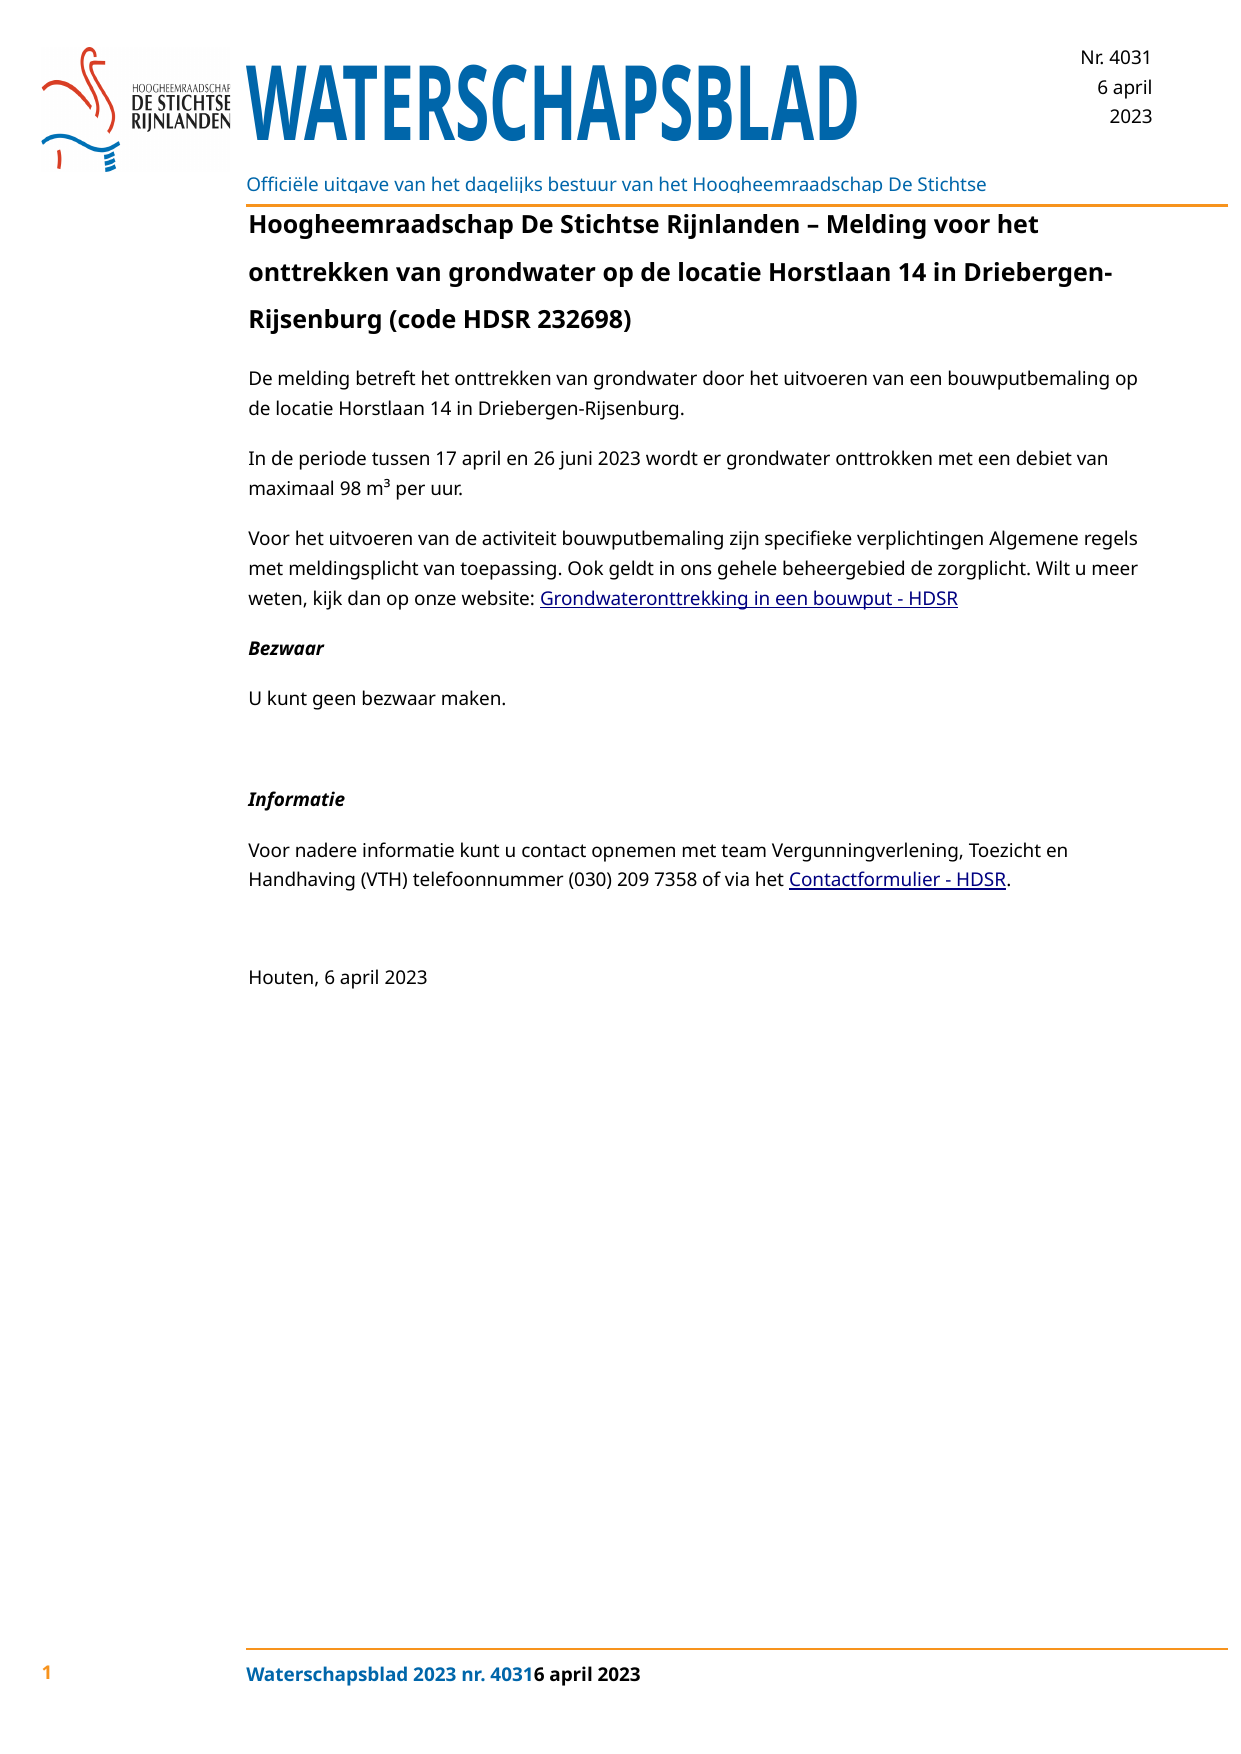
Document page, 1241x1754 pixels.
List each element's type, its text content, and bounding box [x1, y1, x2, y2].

text U kunt geen bezwaar maken. [248, 686, 1152, 711]
text Voor nadere informatie kunt u contact opnemen met team Vergunningverlening, Toezicht en Handhaving (VTH) telefoonnummer (030) 209 7358 of via het Contactformulier - HDSR. [248, 837, 1152, 892]
text Hoogheemraadschap De Stichtse Rijnlanden – Melding voor het onttrekken van grondwater op de locatie Horstlaan 14 in Driebergen-Rijsenburg (code HDSR 232698) [248, 207, 1152, 336]
text Informatie [248, 786, 1152, 812]
text Bezwaar [248, 635, 1152, 661]
text De melding betreft het onttrekken van grondwater door het uitvoeren van een bouwputbemaling op de locatie Horstlaan 14 in Driebergen-Rijsenburg. [248, 366, 1152, 421]
text Houten, 6 april 2023 [248, 964, 1152, 990]
text In de periode tussen 17 april en 26 juni 2023 wordt er grondwater onttrokken met een debiet van maximaal 98 m³ per uur. [248, 446, 1152, 501]
picture [41, 47, 231, 172]
text Voor het uitvoeren van de activiteit bouwputbemaling zijn specifieke verplichtingen Algemene regels met meldingsplicht van toepassing. Ook geldt in ons gehele beheergebied de zorgplicht. Wilt u meer weten, kijk dan op onze website: Grondwateronttrekking in een bouwput - HDSR [248, 526, 1152, 610]
